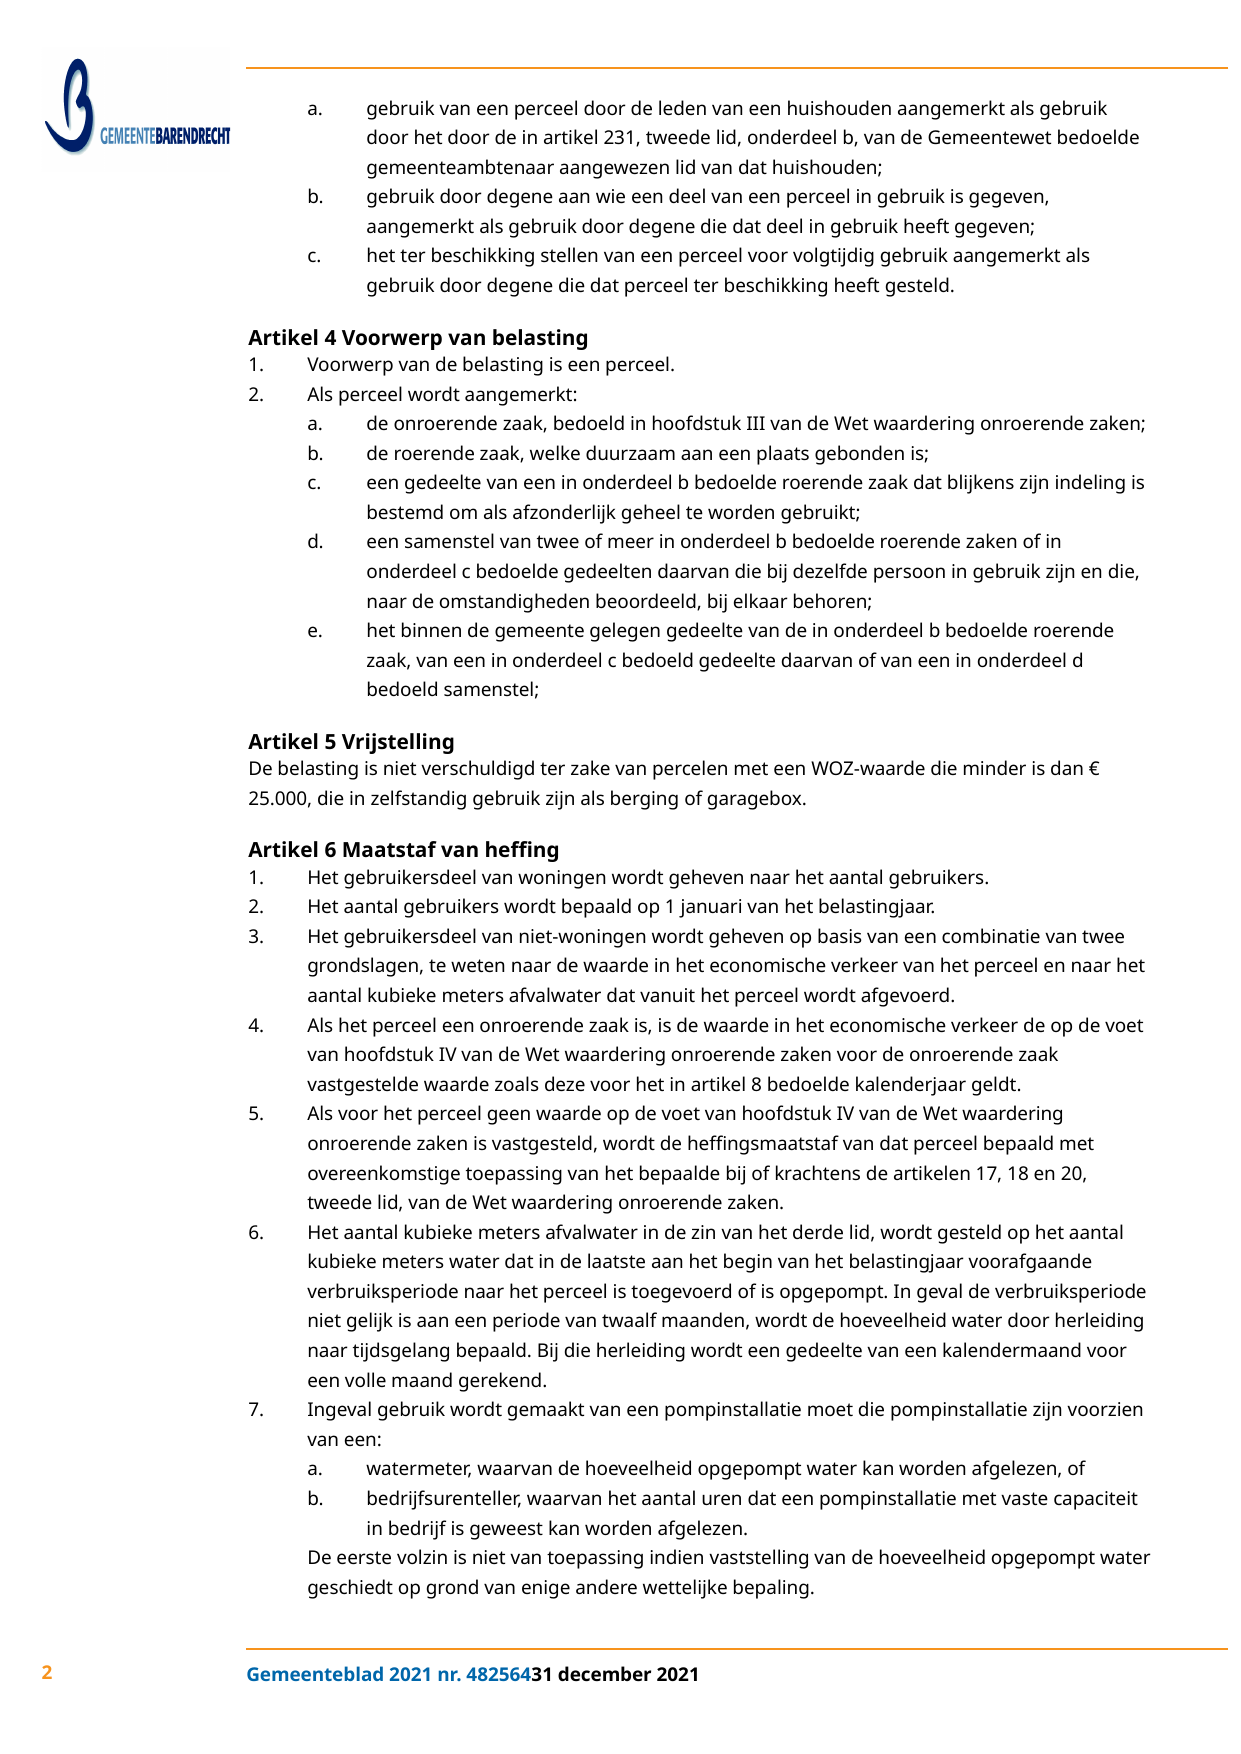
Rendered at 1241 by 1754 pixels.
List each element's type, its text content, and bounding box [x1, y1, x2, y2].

list een samenstel van twee of meer in onderdeel b bedoelde roerende zaken of in onderdeel c bedoelde gedeelten daarvan die bij dezelfde persoon in gebruik zijn en die, naar de omstandigheden beoordeeld, bij elkaar behoren; [307, 529, 1152, 613]
text Artikel 5 Vrijstelling [248, 727, 1152, 755]
text Artikel 6 Maatstaf van heffing [248, 835, 1152, 864]
list De eerste volzin is niet van toepassing indien vaststelling van de hoeveelheid opgepompt water geschiedt op grond van enige andere wettelijke bepaling. [248, 1544, 1152, 1599]
list Voorwerp van de belasting is een perceel. [248, 351, 1152, 377]
list Als perceel wordt aangemerkt: [248, 381, 1152, 406]
list de roerende zaak, welke duurzaam aan een plaats gebonden is; [307, 440, 1152, 466]
list Het gebruikersdeel van niet-woningen wordt geheven op basis van een combinatie van twee grondslagen, te weten naar de waarde in het economische verkeer van het perceel en naar het aantal kubieke meters afvalwater dat vanuit het perceel wordt afgevoerd. [248, 923, 1152, 1008]
list Ingeval gebruik wordt gemaakt van een pompinstallatie moet die pompinstallatie zijn voorzien van een: [248, 1396, 1152, 1452]
text Artikel 4 Voorwerp van belasting [248, 323, 1152, 351]
list Het gebruikersdeel van woningen wordt geheven naar het aantal gebruikers. [248, 864, 1152, 889]
list Als voor het perceel geen waarde op de voet van hoofdstuk IV van de Wet waardering onroerende zaken is vastgesteld, wordt de heffingsmaatstaf van dat perceel bepaald met overeenkomstige toepassing van het bepaalde bij of krachtens de artikelen 17, 18 en 20, tweede lid, van de Wet waardering onroerende zaken. [248, 1101, 1152, 1215]
list watermeter, waarvan de hoeveelheid opgepompt water kan worden afgelezen, of [307, 1456, 1152, 1481]
list een gedeelte van een in onderdeel b bedoelde roerende zaak dat blijkens zijn indeling is bestemd om als afzonderlijk geheel te worden gebruikt; [307, 469, 1152, 525]
list gebruik van een perceel door de leden van een huishouden aangemerkt als gebruik door het door de in artikel 231, tweede lid, onderdeel b, van de Gemeentewet bedoelde gemeenteambtenaar aangewezen lid van dat huishouden; [307, 95, 1152, 180]
list Als het perceel een onroerende zaak is, is de waarde in het economische verkeer de op de voet van hoofdstuk IV van de Wet waardering onroerende zaken voor de onroerende zaak vastgestelde waarde zoals deze voor het in artikel 8 bedoelde kalenderjaar geldt. [248, 1012, 1152, 1097]
list Het aantal kubieke meters afvalwater in de zin van het derde lid, wordt gesteld op het aantal kubieke meters water dat in de laatste aan het begin van het belastingjaar voorafgaande verbruiksperiode naar het perceel is toegevoerd of is opgepompt. In geval de verbruiksperiode niet gelijk is aan een periode van twaalf maanden, wordt de hoeveelheid water door herleiding naar tijdsgelang bepaald. Bij die herleiding wordt een gedeelte van een kalendermaand voor een volle maand gerekend. [248, 1219, 1152, 1392]
list Het aantal gebruikers wordt bepaald op 1 januari van het belastingjaar. [248, 893, 1152, 919]
list het binnen de gemeente gelegen gedeelte van de in onderdeel b bedoelde roerende zaak, van een in onderdeel c bedoeld gedeelte daarvan of van een in onderdeel d bedoeld samenstel; [307, 617, 1152, 702]
picture [41, 47, 231, 172]
text De belasting is niet verschuldigd ter zake van percelen met een WOZ-waarde die minder is dan € 25.000, die in zelfstandig gebruik zijn als berging of garagebox. [248, 755, 1152, 811]
list bedrijfsurenteller, waarvan het aantal uren dat een pompinstallatie met vaste capaciteit in bedrijf is geweest kan worden afgelezen. [307, 1485, 1152, 1540]
list de onroerende zaak, bedoeld in hoofdstuk III van de Wet waardering onroerende zaken; [307, 410, 1152, 436]
list gebruik door degene aan wie een deel van een perceel in gebruik is gegeven, aangemerkt als gebruik door degene die dat deel in gebruik heeft gegeven; [307, 183, 1152, 239]
list het ter beschikking stellen van een perceel voor volgtijdig gebruik aangemerkt als gebruik door degene die dat perceel ter beschikking heeft gesteld. [307, 243, 1152, 298]
